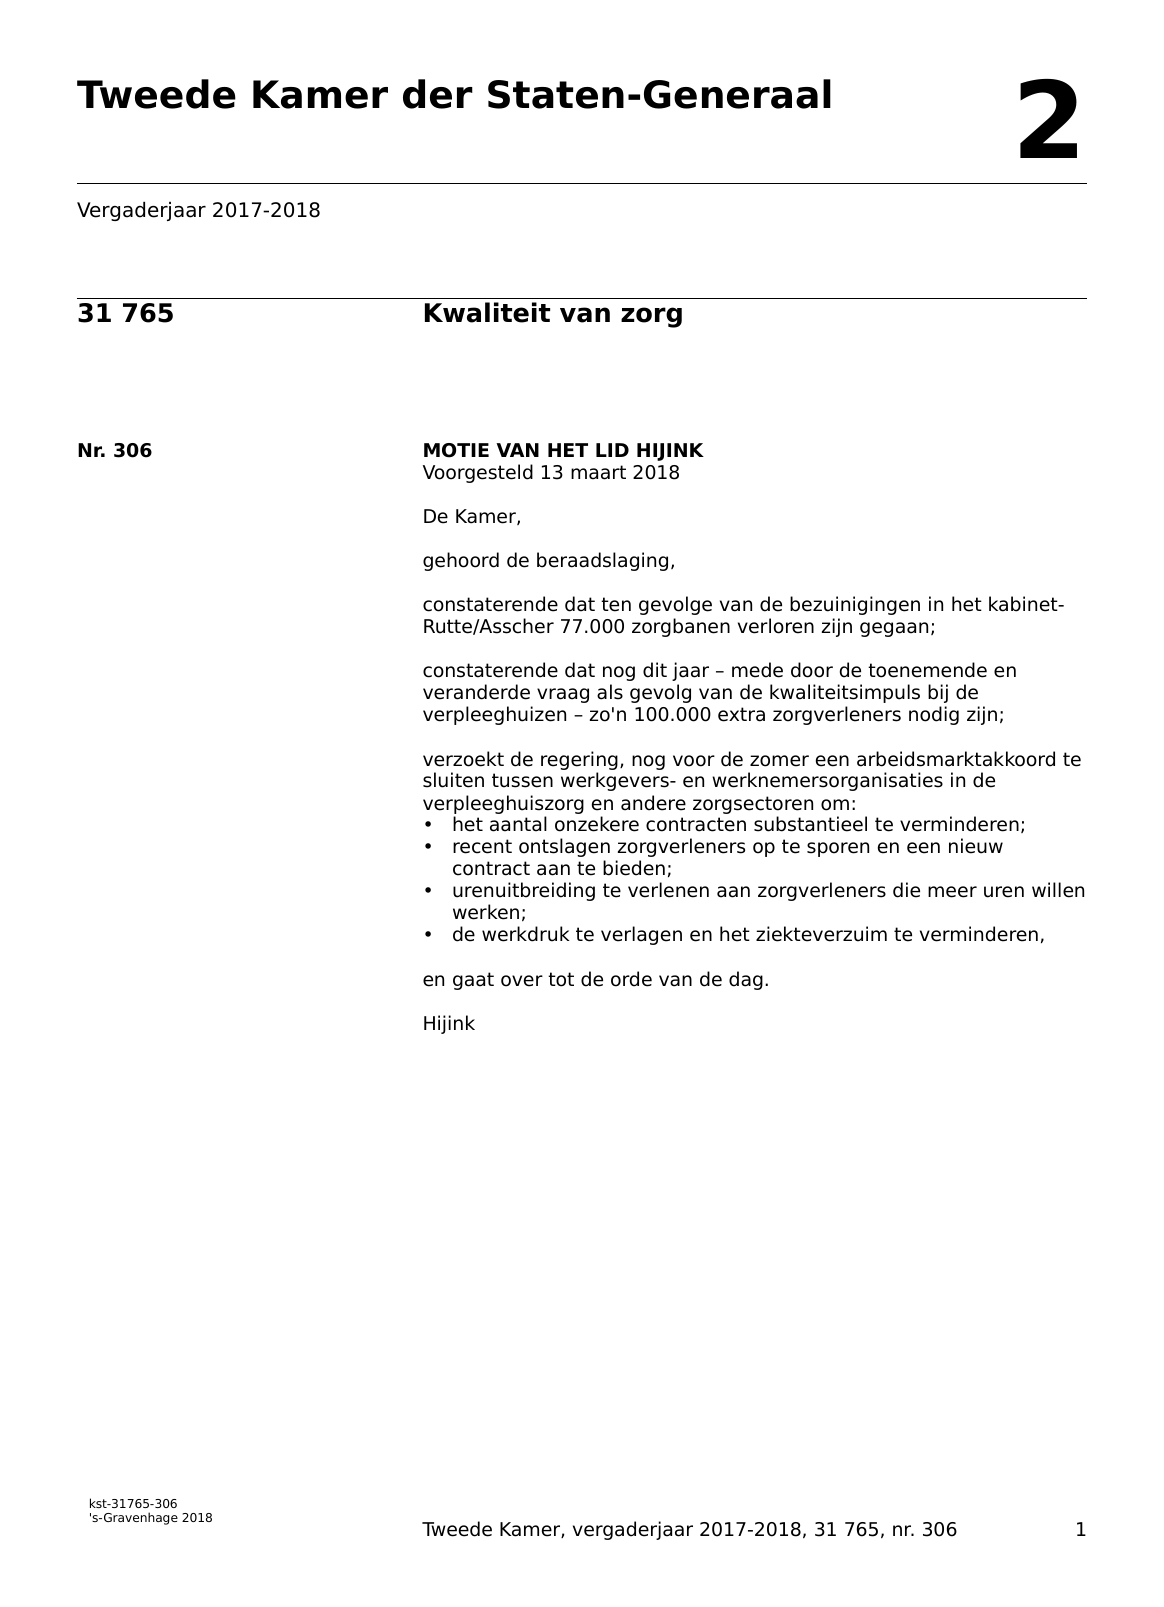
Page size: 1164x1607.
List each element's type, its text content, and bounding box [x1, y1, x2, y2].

text • de werkdruk te verlagen en het ziekteverzuim te verminderen, [422, 924, 1087, 946]
table_cell Vergaderjaar 2017-2018 [77, 184, 1087, 298]
text • recent ontslagen zorgverleners op te sporen en een nieuw contract aan te bieden; [422, 836, 1087, 880]
text Voorgesteld 13 maart 2018 [422, 462, 1087, 484]
text • urenuitbreiding te verlenen aan zorgverleners die meer uren willen werken; [422, 880, 1087, 924]
text De Kamer, [422, 506, 1087, 528]
table_header 2 [886, 59, 1087, 183]
table_header Tweede Kamer der Staten-Generaal [77, 59, 886, 183]
text en gaat over tot de orde van de dag. [422, 968, 1087, 990]
text Hijink [422, 1013, 1087, 1034]
text verzoekt de regering, nog voor de zomer een arbeidsmarktakkoord te sluiten tussen werkgevers- en werknemersorganisaties in de verpleeghuiszorg en andere zorgsectoren om: [422, 748, 1087, 814]
text constaterende dat nog dit jaar – mede door de toenemende en veranderde vraag als gevolg van de kwaliteitsimpuls bij de verpleeghuizen – zo'n 100.000 extra zorgverleners nodig zijn; [422, 660, 1087, 726]
text kst-31765-306 [88, 1497, 323, 1511]
text • het aantal onzekere contracten substantieel te verminderen; [422, 814, 1087, 836]
text gehoord de beraadslaging, [422, 550, 1087, 572]
text 's-Gravenhage 2018 [88, 1511, 323, 1525]
subtitle Nr. 306 MOTIE VAN HET LID HIJINK [77, 440, 1087, 462]
text constaterende dat ten gevolge van de bezuinigingen in het kabinet-Rutte/Asscher 77.000 zorgbanen verloren zijn gegaan; [422, 594, 1087, 638]
subtitle 31 765 Kwaliteit van zorg [77, 299, 1087, 329]
